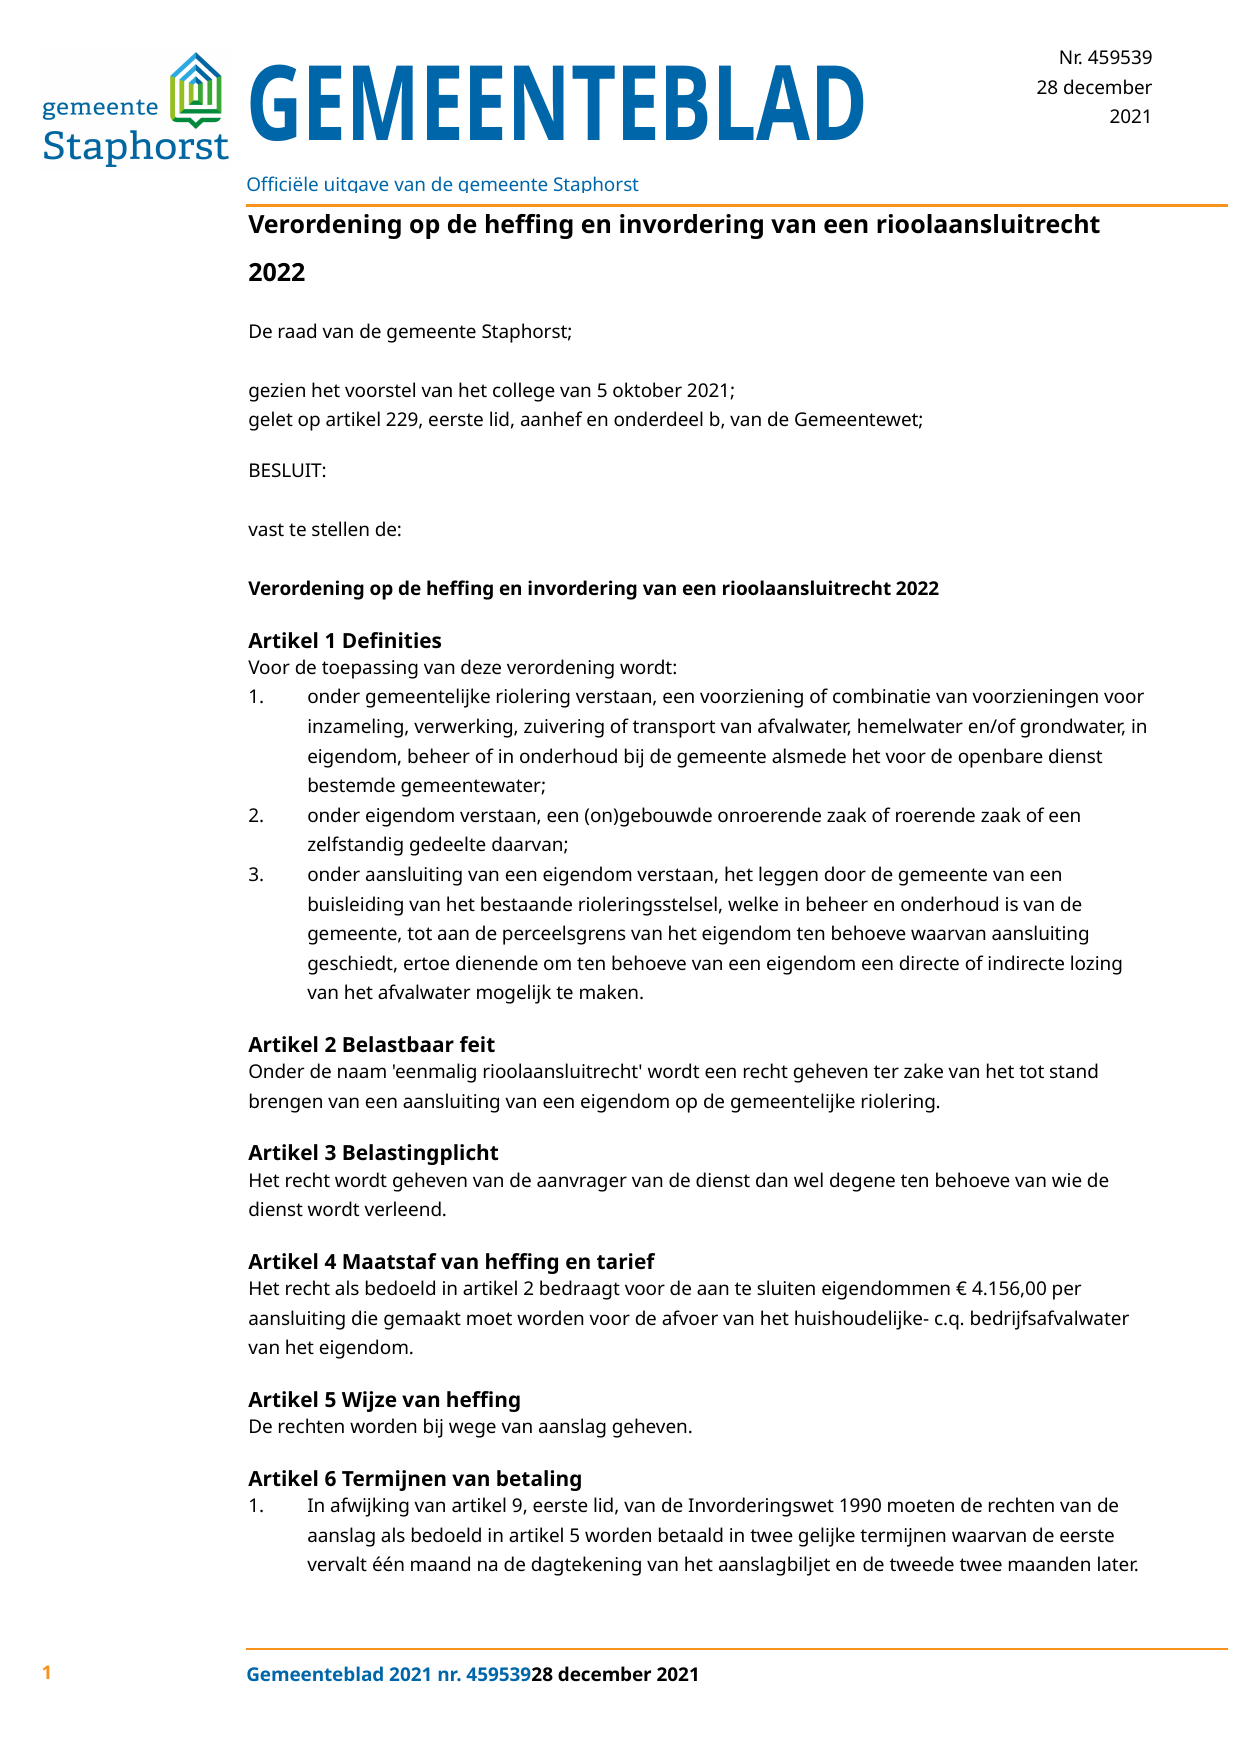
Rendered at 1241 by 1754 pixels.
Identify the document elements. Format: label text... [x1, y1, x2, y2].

text gelet op artikel 229, eerste lid, aanhef en onderdeel b, van de Gemeentewet; [248, 407, 1152, 432]
text Artikel 4 Maatstaf van heffing en tarief [248, 1247, 1152, 1275]
text Verordening op de heffing en invordering van een rioolaansluitrecht 2022 [248, 575, 1152, 601]
list onder gemeentelijke riolering verstaan, een voorziening of combinatie van voorzieningen voor inzameling, verwerking, zuivering of transport van afvalwater, hemelwater en/of grondwater, in eigendom, beheer of in onderhoud bij de gemeente alsmede het voor de openbare dienst bestemde gemeentewater; [248, 684, 1152, 798]
list onder aansluiting van een eigendom verstaan, het leggen door de gemeente van een buisleiding van het bestaande rioleringsstelsel, welke in beheer en onderhoud is van de gemeente, tot aan de perceelsgrens van het eigendom ten behoeve waarvan aansluiting geschiedt, ertoe dienende om ten behoeve van een eigendom een directe of indirecte lozing van het afvalwater mogelijk te maken. [248, 861, 1152, 1005]
text Voor de toepassing van deze verordening wordt: [248, 654, 1152, 680]
text vast te stellen de: [248, 516, 1152, 542]
text De rechten worden bij wege van aanslag geheven. [248, 1413, 1152, 1439]
text Artikel 2 Belastbaar feit [248, 1030, 1152, 1058]
text Artikel 3 Belastingplicht [248, 1138, 1152, 1167]
text Verordening op de heffing en invordering van een rioolaansluitrecht 2022 [248, 207, 1152, 288]
list onder eigendom verstaan, een (on)gebouwde onroerende zaak of roerende zaak of een zelfstandig gedeelte daarvan; [248, 802, 1152, 857]
text BESLUIT: [248, 457, 1152, 483]
text Onder de naam 'eenmalig rioolaansluitrecht' wordt een recht geheven ter zake van het tot stand brengen van een aansluiting van een eigendom op de gemeentelijke riolering. [248, 1058, 1152, 1114]
text Het recht als bedoeld in artikel 2 bedraagt voor de aan te sluiten eigendommen € 4.156,00 per aansluiting die gemaakt moet worden voor de afvoer van het huishoudelijke- c.q. bedrijfsafvalwater van het eigendom. [248, 1275, 1152, 1360]
text De raad van de gemeente Staphorst; [248, 318, 1152, 344]
text Artikel 5 Wijze van heffing [248, 1385, 1152, 1413]
text gezien het voorstel van het college van 5 oktober 2021; [248, 377, 1152, 403]
list In afwijking van artikel 9, eerste lid, van de Invorderingswet 1990 moeten de rechten van de aanslag als bedoeld in artikel 5 worden betaald in twee gelijke termijnen waarvan de eerste vervalt één maand na de dagtekening van het aanslagbiljet en de tweede twee maanden later. [248, 1492, 1152, 1577]
text Artikel 1 Definities [248, 626, 1152, 654]
picture [41, 47, 231, 172]
text Het recht wordt geheven van de aanvrager van de dienst dan wel degene ten behoeve van wie de dienst wordt verleend. [248, 1167, 1152, 1222]
text Artikel 6 Termijnen van betaling [248, 1464, 1152, 1492]
